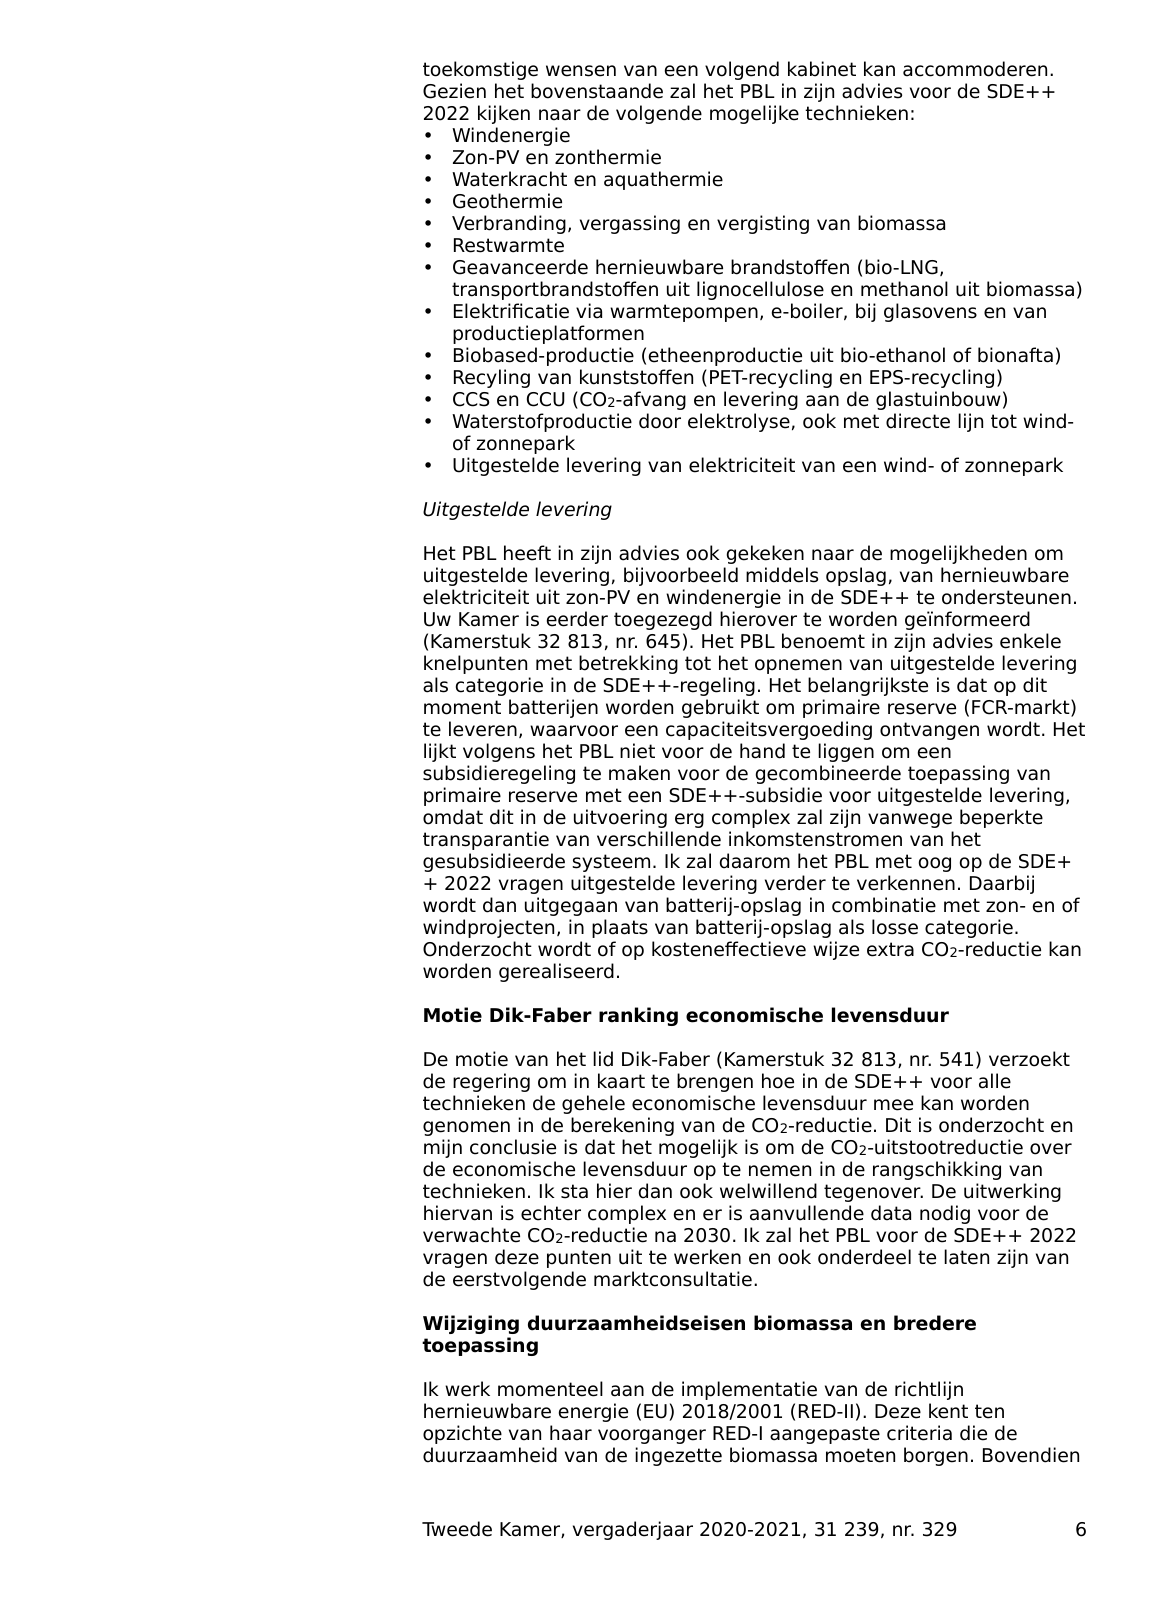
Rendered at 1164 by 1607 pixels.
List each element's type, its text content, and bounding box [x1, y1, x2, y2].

text • Zon-PV en zonthermie [422, 147, 1087, 169]
text • Geavanceerde hernieuwbare brandstoffen (bio-LNG, transportbrandstoffen uit lignocellulose en methanol uit biomassa) [422, 257, 1087, 301]
text • Uitgestelde levering van elektriciteit van een wind- of zonnepark [422, 455, 1087, 477]
text toekomstige wensen van een volgend kabinet kan accommoderen. Gezien het bovenstaande zal het PBL in zijn advies voor de SDE++ 2022 kijken naar de volgende mogelijke technieken: [422, 59, 1087, 125]
text • Verbranding, vergassing en vergisting van biomassa [422, 213, 1087, 235]
text De motie van het lid Dik-Faber (Kamerstuk 32 813, nr. 541) verzoekt de regering om in kaart te brengen hoe in de SDE++ voor alle technieken de gehele economische levensduur mee kan worden genomen in de berekening van de CO2-reductie. Dit is onderzocht en mijn conclusie is dat het mogelijk is om de CO2-uitstootreductie over de economische levensduur op te nemen in de rangschikking van technieken. Ik sta hier dan ook welwillend tegenover. De uitwerking hiervan is echter complex en er is aanvullende data nodig voor de verwachte CO2-reductie na 2030. Ik zal het PBL voor de SDE++ 2022 vragen deze punten uit te werken en ook onderdeel te laten zijn van de eerstvolgende marktconsultatie. [422, 1049, 1087, 1291]
subtitle Wijziging duurzaamheidseisen biomassa en bredere toepassing [422, 1313, 1087, 1357]
text • Restwarmte [422, 235, 1087, 257]
text • Biobased-productie (etheenproductie uit bio-ethanol of bionafta) [422, 345, 1087, 367]
text • Recyling van kunststoffen (PET-recycling en EPS-recycling) [422, 367, 1087, 389]
text Ik werk momenteel aan de implementatie van de richtlijn hernieuwbare energie (EU) 2018/2001 (RED-II). Deze kent ten opzichte van haar voorganger RED-I aangepaste criteria die de duurzaamheid van de ingezette biomassa moeten borgen. Bovendien [422, 1379, 1087, 1467]
text • Waterkracht en aquathermie [422, 169, 1087, 191]
text • CCS en CCU (CO2-afvang en levering aan de glastuinbouw) [422, 389, 1087, 411]
text Het PBL heeft in zijn advies ook gekeken naar de mogelijkheden om uitgestelde levering, bijvoorbeeld middels opslag, van hernieuwbare elektriciteit uit zon-PV en windenergie in de SDE++ te ondersteunen. Uw Kamer is eerder toegezegd hierover te worden geïnformeerd (Kamerstuk 32 813, nr. 645). Het PBL benoemt in zijn advies enkele knelpunten met betrekking tot het opnemen van uitgestelde levering als categorie in de SDE++-regeling. Het belangrijkste is dat op dit moment batterijen worden gebruikt om primaire reserve (FCR-markt) te leveren, waarvoor een capaciteitsvergoeding ontvangen wordt. Het lijkt volgens het PBL niet voor de hand te liggen om een subsidieregeling te maken voor de gecombineerde toepassing van primaire reserve met een SDE++-subsidie voor uitgestelde levering, omdat dit in de uitvoering erg complex zal zijn vanwege beperkte transparantie van verschillende inkomstenstromen van het gesubsidieerde systeem. Ik zal daarom het PBL met oog op de SDE++ 2022 vragen uitgestelde levering verder te verkennen. Daarbij wordt dan uitgegaan van batterij-opslag in combinatie met zon- en of windprojecten, in plaats van batterij-opslag als losse categorie. Onderzocht wordt of op kosteneffectieve wijze extra CO2-reductie kan worden gerealiseerd. [422, 543, 1087, 983]
text • Geothermie [422, 191, 1087, 213]
text • Elektrificatie via warmtepompen, e-boiler, bij glasovens en van productieplatformen [422, 301, 1087, 345]
text • Windenergie [422, 125, 1087, 147]
subtitle Motie Dik-Faber ranking economische levensduur [422, 1005, 1087, 1027]
subtitle Uitgestelde levering [422, 499, 1087, 521]
text • Waterstofproductie door elektrolyse, ook met directe lijn tot wind- of zonnepark [422, 411, 1087, 455]
